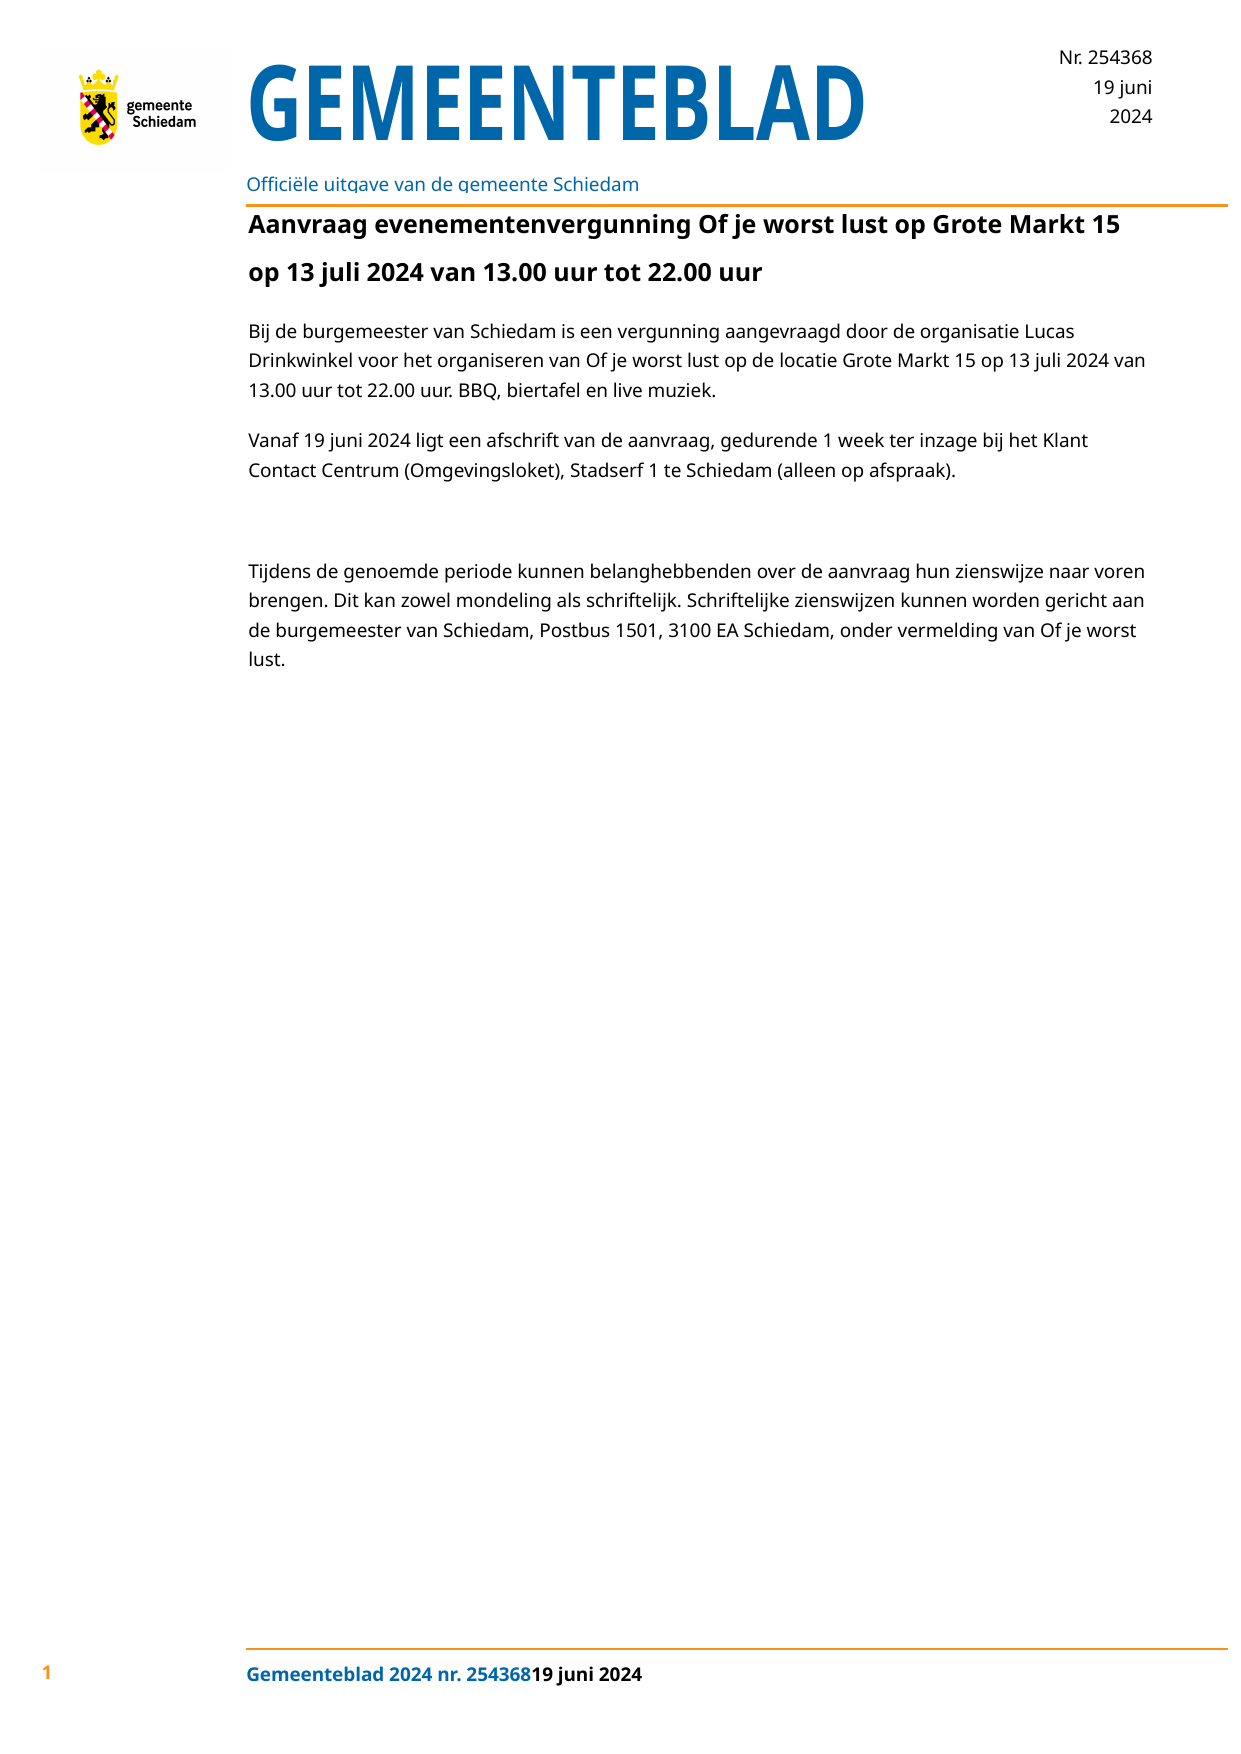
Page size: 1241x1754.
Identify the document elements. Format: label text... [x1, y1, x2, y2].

text Vanaf 19 juni 2024 ligt een afschrift van de aanvraag, gedurende 1 week ter inzage bij het Klant Contact Centrum (Omgevingsloket), Stadserf 1 te Schiedam (alleen op afspraak). [248, 427, 1152, 483]
text Bij de burgemeester van Schiedam is een vergunning aangevraagd door de organisatie Lucas Drinkwinkel voor het organiseren van Of je worst lust op de locatie Grote Markt 15 op 13 juli 2024 van 13.00 uur tot 22.00 uur. BBQ, biertafel en live muziek. [248, 318, 1152, 403]
text Aanvraag evenementenvergunning Of je worst lust op Grote Markt 15 op 13 juli 2024 van 13.00 uur tot 22.00 uur [248, 207, 1152, 288]
picture [41, 47, 231, 172]
text Tijdens de genoemde periode kunnen belanghebbenden over de aanvraag hun zienswijze naar voren brengen. Dit kan zowel mondeling als schriftelijk. Schriftelijke zienswijzen kunnen worden gericht aan de burgemeester van Schiedam, Postbus 1501, 3100 EA Schiedam, onder vermelding van Of je worst lust. [248, 558, 1152, 672]
